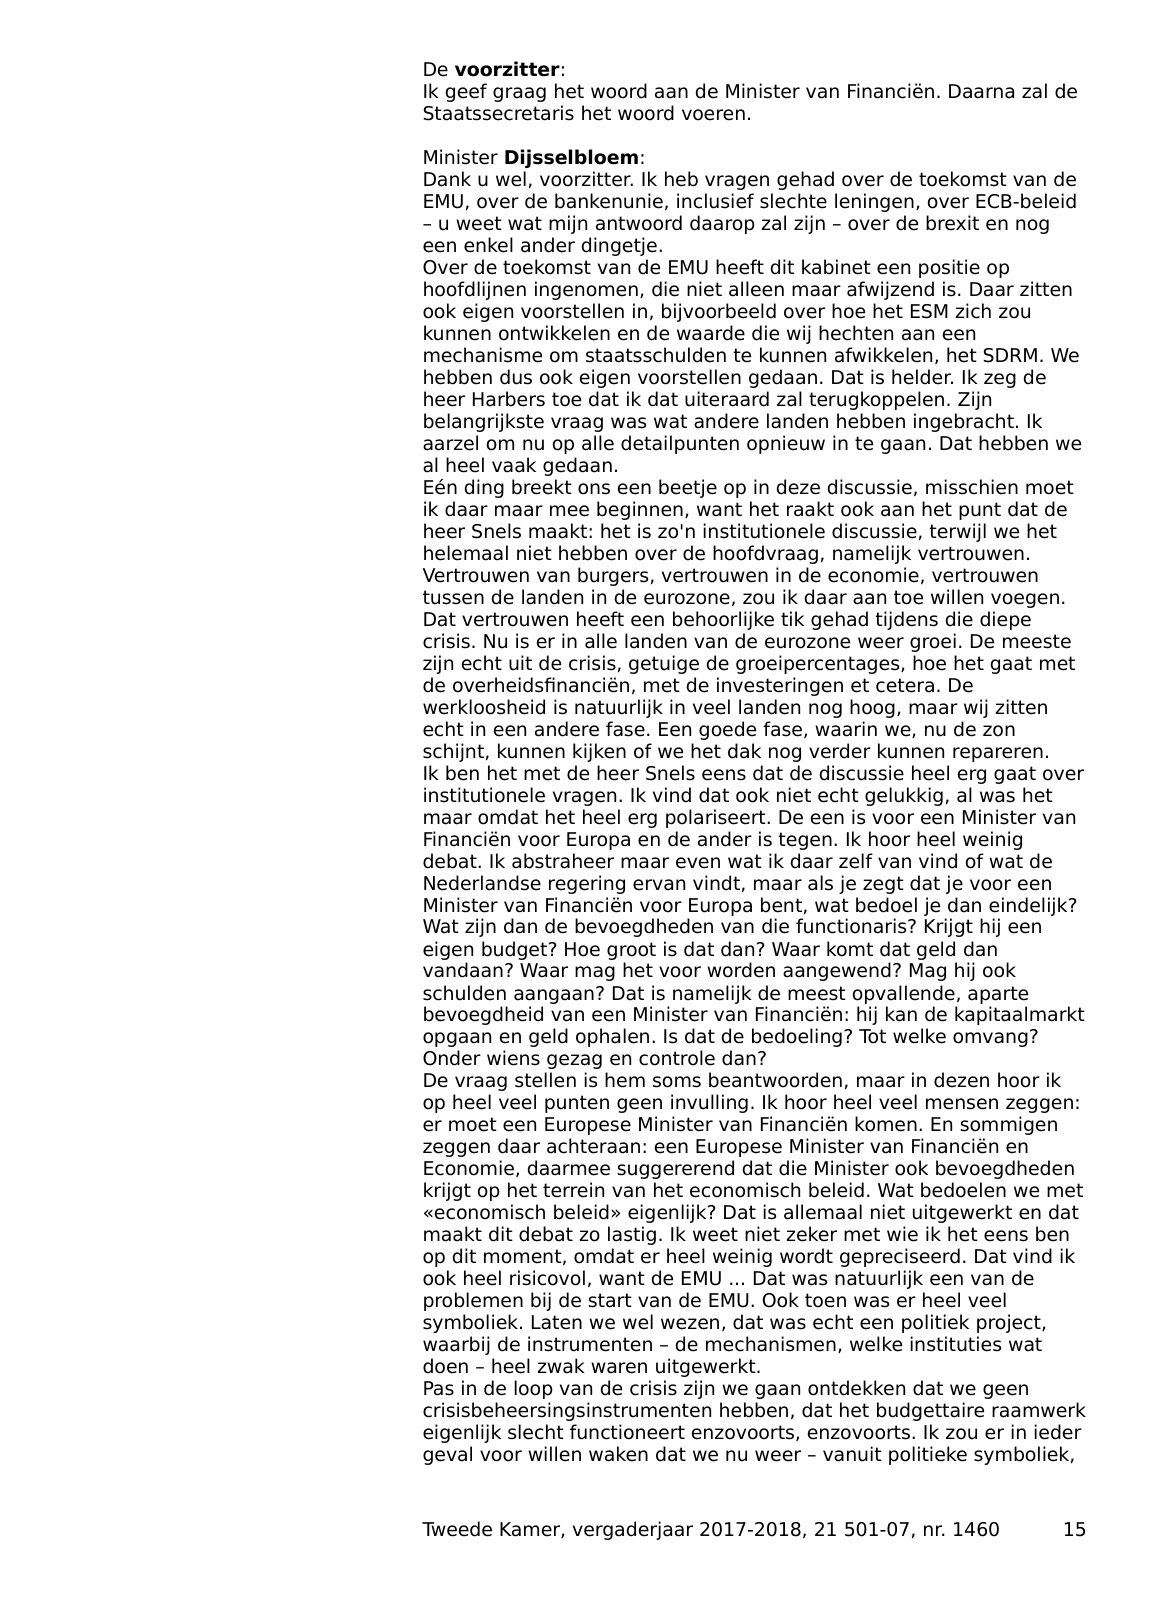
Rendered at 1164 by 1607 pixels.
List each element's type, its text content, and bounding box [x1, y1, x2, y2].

text Pas in de loop van de crisis zijn we gaan ontdekken dat we geen crisisbeheersingsinstrumenten hebben, dat het budgettaire raamwerk eigenlijk slecht functioneert enzovoorts, enzovoorts. Ik zou er in ieder geval voor willen waken dat we nu weer – vanuit politieke symboliek, [422, 1378, 1087, 1466]
text De voorzitter: [422, 59, 1087, 81]
text De vraag stellen is hem soms beantwoorden, maar in dezen hoor ik op heel veel punten geen invulling. Ik hoor heel veel mensen zeggen: er moet een Europese Minister van Financiën komen. En sommigen zeggen daar achteraan: een Europese Minister van Financiën en Economie, daarmee suggererend dat die Minister ook bevoegdheden krijgt op het terrein van het economisch beleid. Wat bedoelen we met «economisch beleid» eigenlijk? Dat is allemaal niet uitgewerkt en dat maakt dit debat zo lastig. Ik weet niet zeker met wie ik het eens ben op dit moment, omdat er heel weinig wordt gepreciseerd. Dat vind ik ook heel risicovol, want de EMU ... Dat was natuurlijk een van de problemen bij de start van de EMU. Ook toen was er heel veel symboliek. Laten we wel wezen, dat was echt een politiek project, waarbij de instrumenten – de mechanismen, welke instituties wat doen – heel zwak waren uitgewerkt. [422, 1070, 1087, 1378]
text Over de toekomst van de EMU heeft dit kabinet een positie op hoofdlijnen ingenomen, die niet alleen maar afwijzend is. Daar zitten ook eigen voorstellen in, bijvoorbeeld over hoe het ESM zich zou kunnen ontwikkelen en de waarde die wij hechten aan een mechanisme om staatsschulden te kunnen afwikkelen, het SDRM. We hebben dus ook eigen voorstellen gedaan. Dat is helder. Ik zeg de heer Harbers toe dat ik dat uiteraard zal terugkoppelen. Zijn belangrijkste vraag was wat andere landen hebben ingebracht. Ik aarzel om nu op alle detailpunten opnieuw in te gaan. Dat hebben we al heel vaak gedaan. [422, 257, 1087, 477]
text Minister Dijsselbloem: [422, 147, 1087, 169]
text Ik ben het met de heer Snels eens dat de discussie heel erg gaat over institutionele vragen. Ik vind dat ook niet echt gelukkig, al was het maar omdat het heel erg polariseert. De een is voor een Minister van Financiën voor Europa en de ander is tegen. Ik hoor heel weinig debat. Ik abstraheer maar even wat ik daar zelf van vind of wat de Nederlandse regering ervan vindt, maar als je zegt dat je voor een Minister van Financiën voor Europa bent, wat bedoel je dan eindelijk? Wat zijn dan de bevoegdheden van die functionaris? Krijgt hij een eigen budget? Hoe groot is dat dan? Waar komt dat geld dan vandaan? Waar mag het voor worden aangewend? Mag hij ook schulden aangaan? Dat is namelijk de meest opvallende, aparte bevoegdheid van een Minister van Financiën: hij kan de kapitaalmarkt opgaan en geld ophalen. Is dat de bedoeling? Tot welke omvang? Onder wiens gezag en controle dan? [422, 763, 1087, 1070]
text Eén ding breekt ons een beetje op in deze discussie, misschien moet ik daar maar mee beginnen, want het raakt ook aan het punt dat de heer Snels maakt: het is zo'n institutionele discussie, terwijl we het helemaal niet hebben over de hoofdvraag, namelijk vertrouwen. Vertrouwen van burgers, vertrouwen in de economie, vertrouwen tussen de landen in de eurozone, zou ik daar aan toe willen voegen. Dat vertrouwen heeft een behoorlijke tik gehad tijdens die diepe crisis. Nu is er in alle landen van de eurozone weer groei. De meeste zijn echt uit de crisis, getuige de groeipercentages, hoe het gaat met de overheidsfinanciën, met de investeringen et cetera. De werkloosheid is natuurlijk in veel landen nog hoog, maar wij zitten echt in een andere fase. Een goede fase, waarin we, nu de zon schijnt, kunnen kijken of we het dak nog verder kunnen repareren. [422, 477, 1087, 763]
text Ik geef graag het woord aan de Minister van Financiën. Daarna zal de Staatssecretaris het woord voeren. [422, 81, 1087, 125]
text Dank u wel, voorzitter. Ik heb vragen gehad over de toekomst van de EMU, over de bankenunie, inclusief slechte leningen, over ECB-beleid – u weet wat mijn antwoord daarop zal zijn – over de brexit en nog een enkel ander dingetje. [422, 169, 1087, 257]
